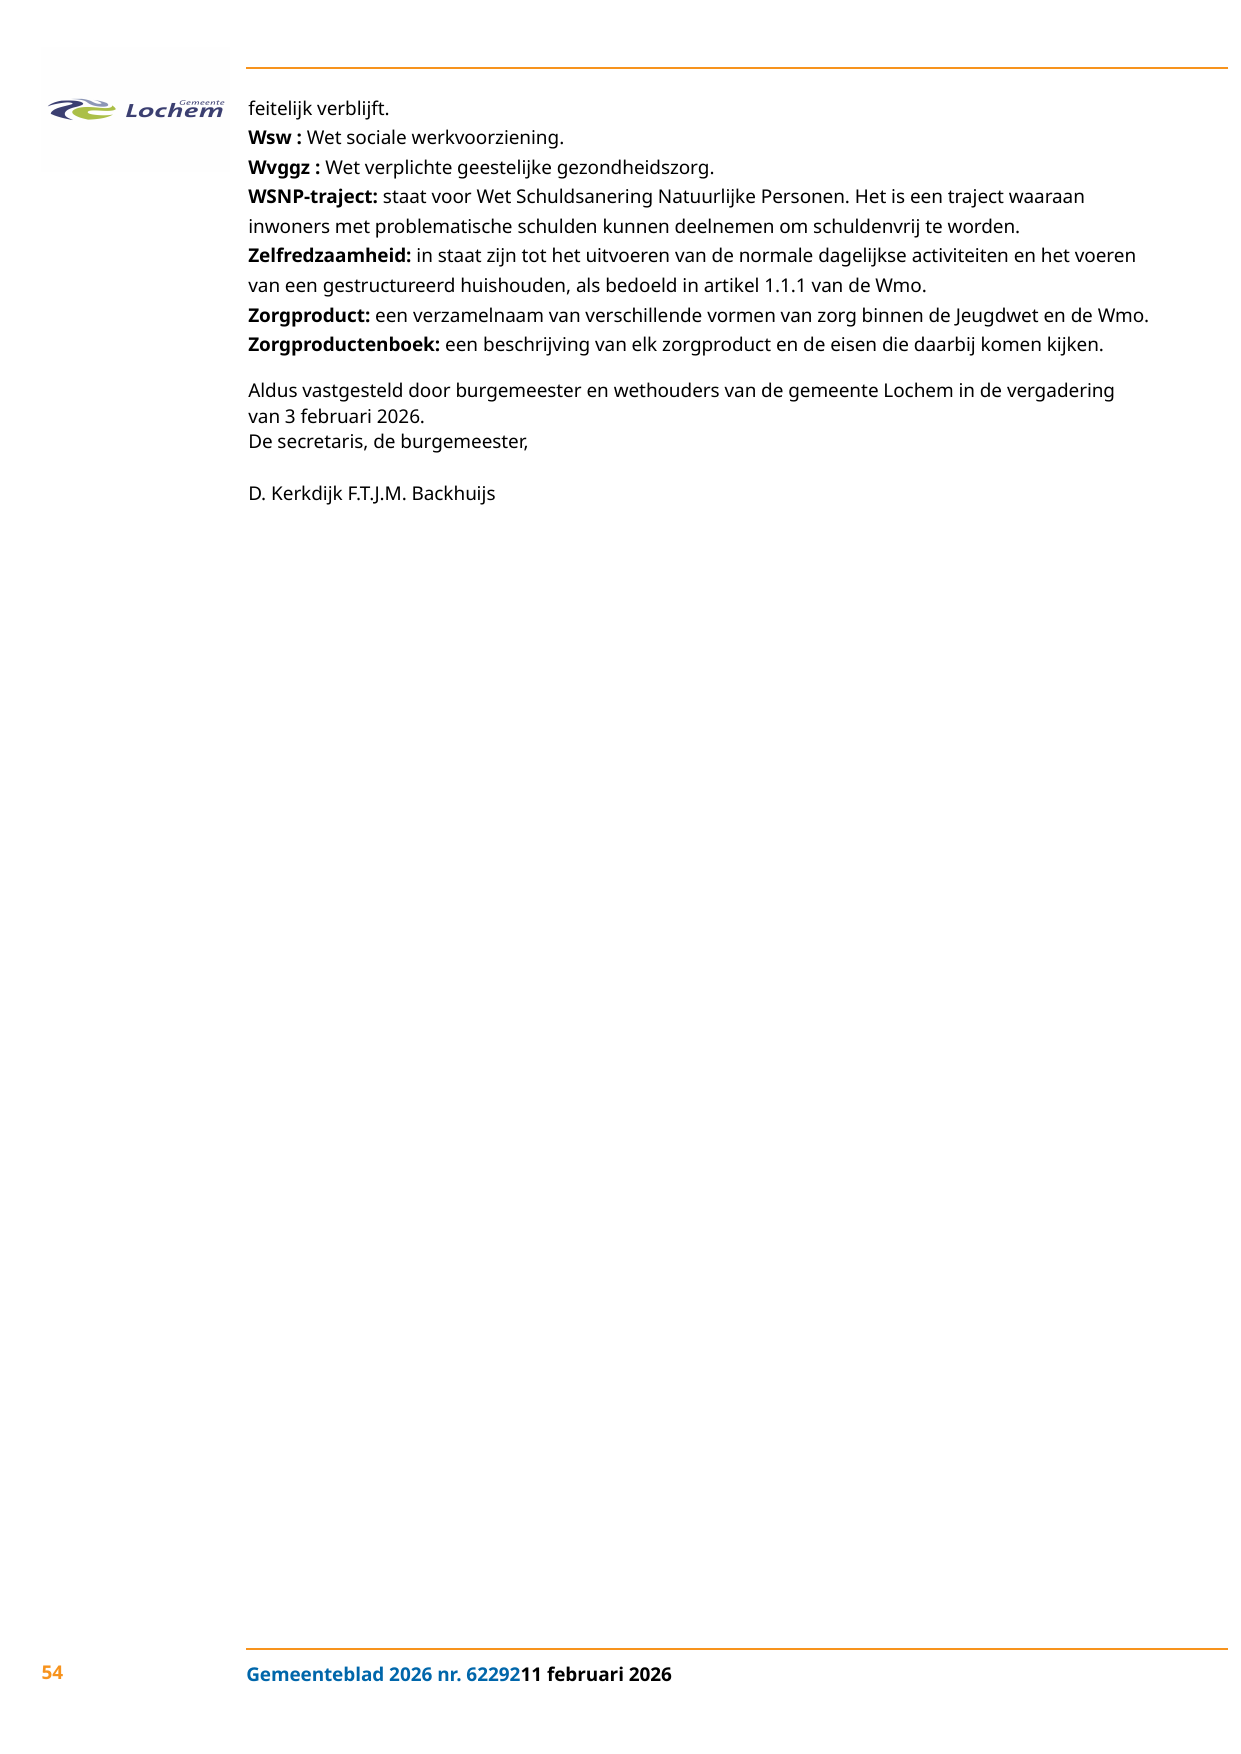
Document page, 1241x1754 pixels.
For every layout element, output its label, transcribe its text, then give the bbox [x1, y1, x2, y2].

text Aldus vastgesteld door burgemeester en wethouders van de gemeente Lochem in de vergadering van 3 februari 2026. [248, 377, 1152, 428]
text Zelfredzaamheid: in staat zijn tot het uitvoeren van de normale dagelijkse activiteiten en het voeren van een gestructureerd huishouden, als bedoeld in artikel 1.1.1 van de Wmo. [248, 243, 1152, 298]
text Wsw : Wet sociale werkvoorziening. [248, 124, 1152, 150]
text D. Kerkdijk F.T.J.M. Backhuijs [248, 480, 1152, 506]
text Zorgproductenboek: een beschrijving van elk zorgproduct en de eisen die daarbij komen kijken. [248, 331, 1152, 357]
text WSNP-traject: staat voor Wet Schuldsanering Natuurlijke Personen. Het is een traject waaraan inwoners met problematische schulden kunnen deelnemen om schuldenvrij te worden. [248, 183, 1152, 239]
text Zorgproduct: een verzamelnaam van verschillende vormen van zorg binnen de Jeugdwet en de Wmo. [248, 302, 1152, 328]
text feitelijk verblijft. [248, 95, 1152, 121]
picture [41, 47, 231, 172]
text De secretaris, de burgemeester, [248, 428, 1152, 454]
text Wvggz : Wet verplichte geestelijke gezondheidszorg. [248, 154, 1152, 180]
